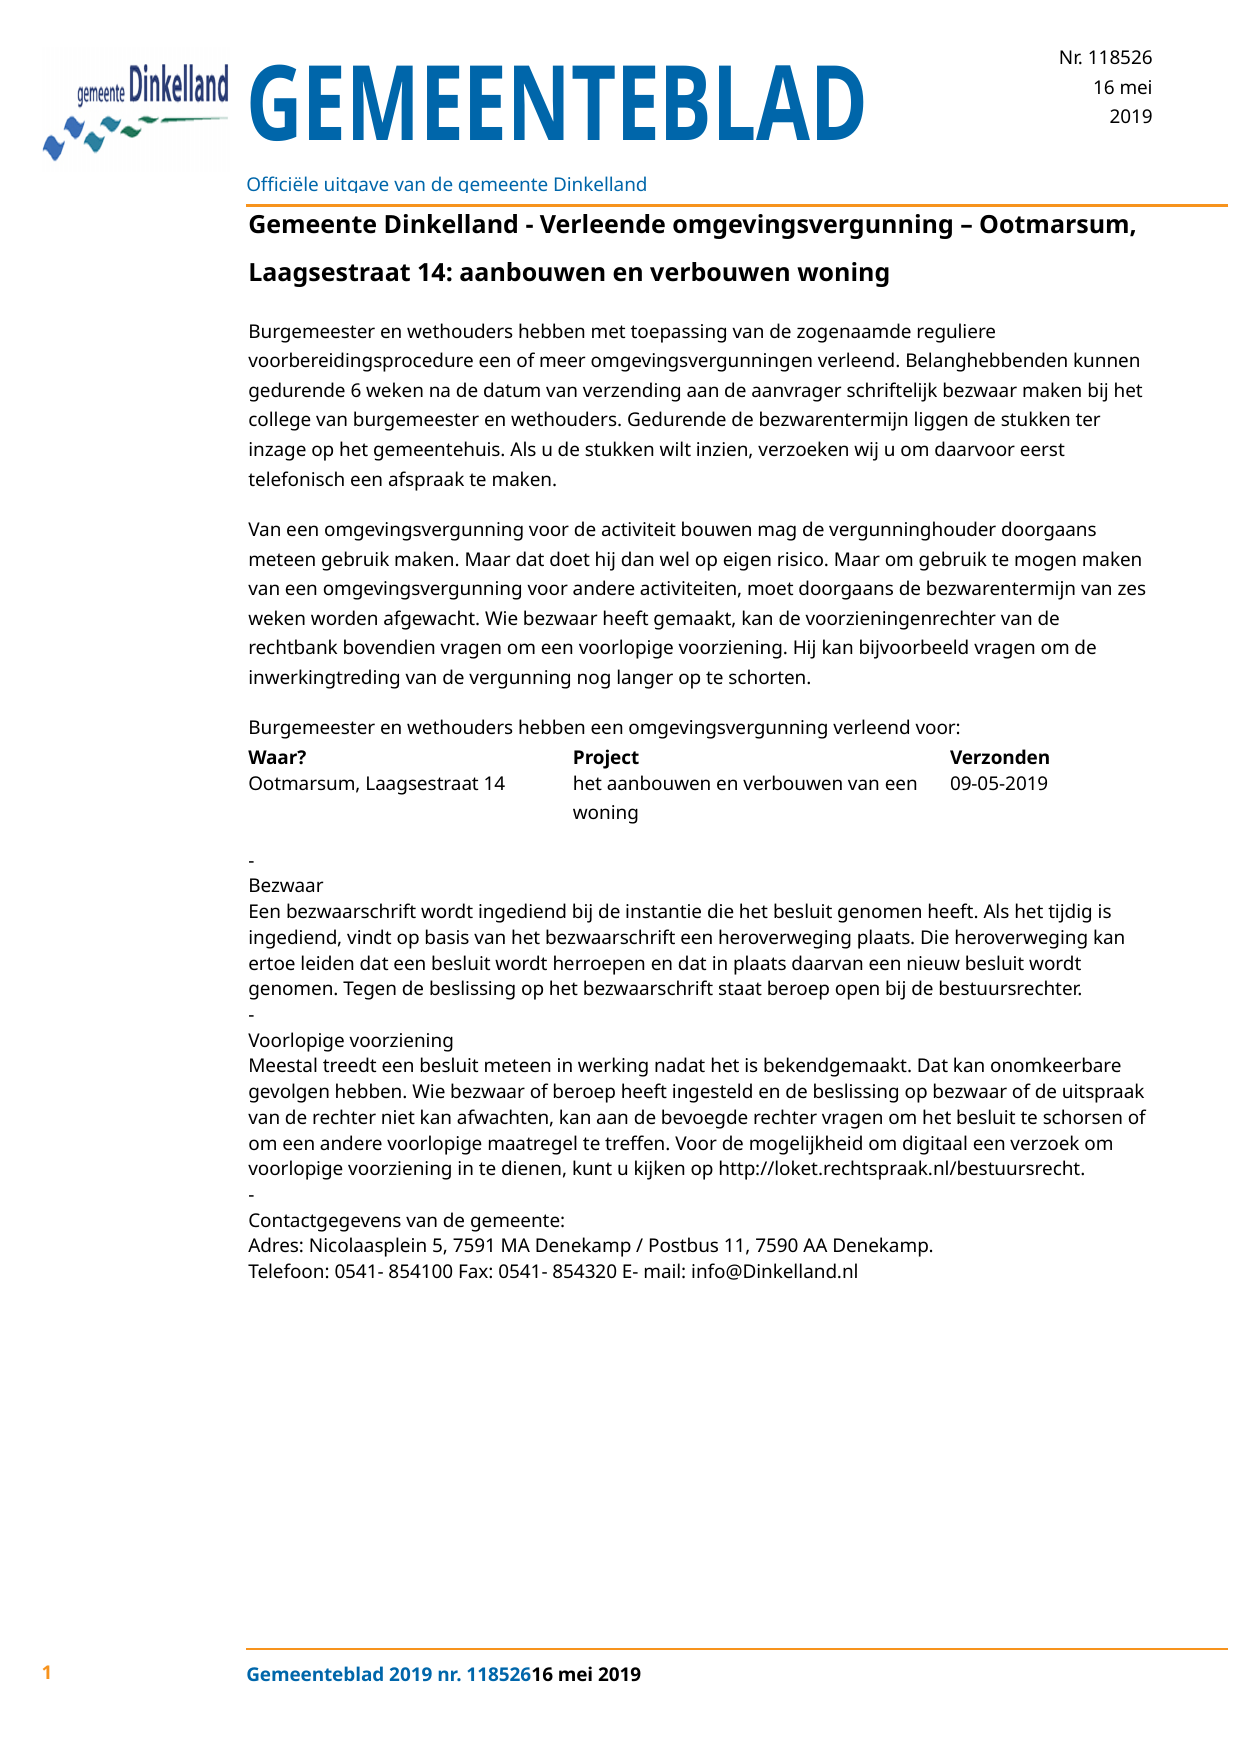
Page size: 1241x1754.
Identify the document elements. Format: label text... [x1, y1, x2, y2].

table_cell Ootmarsum, Laagsestraat 14 [248, 770, 573, 825]
picture [41, 47, 231, 172]
table_cell het aanbouwen en verbouwen van een woning [573, 770, 950, 825]
text Meestal treedt een besluit meteen in werking nadat het is bekendgemaakt. Dat kan onomkeerbare gevolgen hebben. Wie bezwaar of beroep heeft ingesteld en de beslissing op bezwaar of de uitspraak van de rechter niet kan afwachten, kan aan de bevoegde rechter vragen om het besluit te schorsen of om een andere voorlopige maatregel te treffen. Voor de mogelijkheid om digitaal een verzoek om voorlopige voorziening in te dienen, kunt u kijken op http://loket.rechtspraak.nl/bestuursrecht. [248, 1053, 1152, 1181]
text Voorlopige voorziening [248, 1027, 1152, 1053]
text Van een omgevingsvergunning voor de activiteit bouwen mag de vergunninghouder doorgaans meteen gebruik maken. Maar dat doet hij dan wel op eigen risico. Maar om gebruik te mogen maken van een omgevingsvergunning voor andere activiteiten, moet doorgaans de bezwarentermijn van zes weken worden afgewacht. Wie bezwaar heeft gemaakt, kan de voorzieningenrechter van de rechtbank bovendien vragen om een voorlopige voorziening. Hij kan bijvoorbeeld vragen om de inwerkingtreding van de vergunning nog langer op te schorten. [248, 516, 1152, 690]
text Gemeente Dinkelland - Verleende omgevingsvergunning – Ootmarsum, Laagsestraat 14: aanbouwen en verbouwen woning [248, 207, 1152, 288]
table_cell 09-05-2019 [950, 770, 1152, 825]
table_header Waar? [248, 744, 573, 770]
text Telefoon: 0541- 854100 Fax: 0541- 854320 E- mail: info@Dinkelland.nl [248, 1258, 1152, 1284]
table_header Project [573, 744, 950, 770]
text - [248, 1181, 1152, 1207]
text - [248, 847, 1152, 872]
text Contactgegevens van de gemeente: [248, 1207, 1152, 1233]
text Bezwaar [248, 872, 1152, 898]
text Adres: Nicolaasplein 5, 7591 MA Denekamp / Postbus 11, 7590 AA Denekamp. [248, 1233, 1152, 1258]
text - [248, 1001, 1152, 1027]
text Een bezwaarschrift wordt ingediend bij de instantie die het besluit genomen heeft. Als het tijdig is ingediend, vindt op basis van het bezwaarschrift een heroverweging plaats. Die heroverweging kan ertoe leiden dat een besluit wordt herroepen en dat in plaats daarvan een nieuw besluit wordt genomen. Tegen de beslissing op het bezwaarschrift staat beroep open bij de bestuursrechter. [248, 898, 1152, 1001]
text Burgemeester en wethouders hebben met toepassing van de zogenaamde reguliere voorbereidingsprocedure een of meer omgevingsvergunningen verleend. Belanghebbenden kunnen gedurende 6 weken na de datum van verzending aan de aanvrager schriftelijk bezwaar maken bij het college van burgemeester en wethouders. Gedurende de bezwarentermijn liggen de stukken ter inzage op het gemeentehuis. Als u de stukken wilt inzien, verzoeken wij u om daarvoor eerst telefonisch een afspraak te maken. [248, 318, 1152, 492]
table_header Verzonden [950, 744, 1152, 770]
text Burgemeester en wethouders hebben een omgevingsvergunning verleend voor: [248, 714, 1152, 740]
